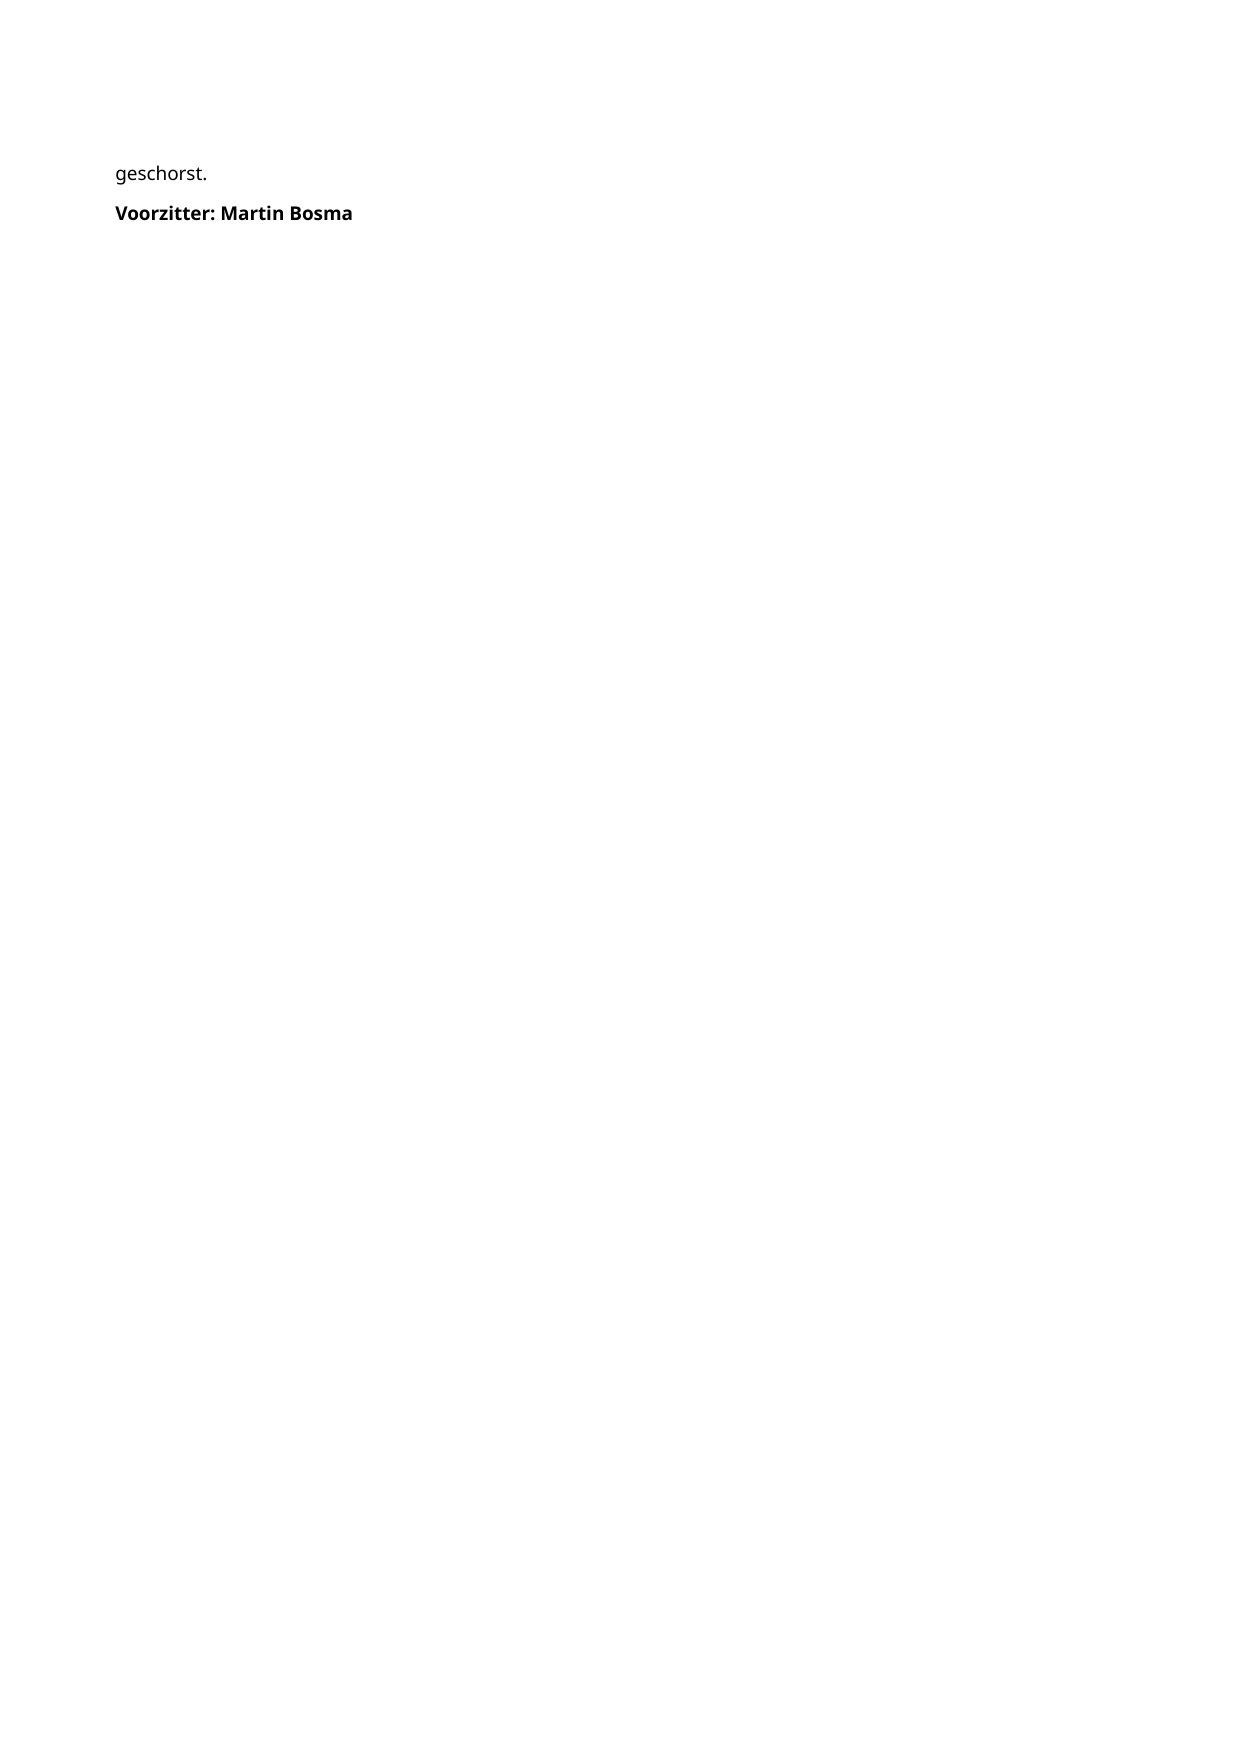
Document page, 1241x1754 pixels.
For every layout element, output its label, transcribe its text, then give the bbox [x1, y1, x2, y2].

text geschorst. [115, 165, 605, 184]
text Voorzitter: Martin Bosma [115, 205, 605, 225]
